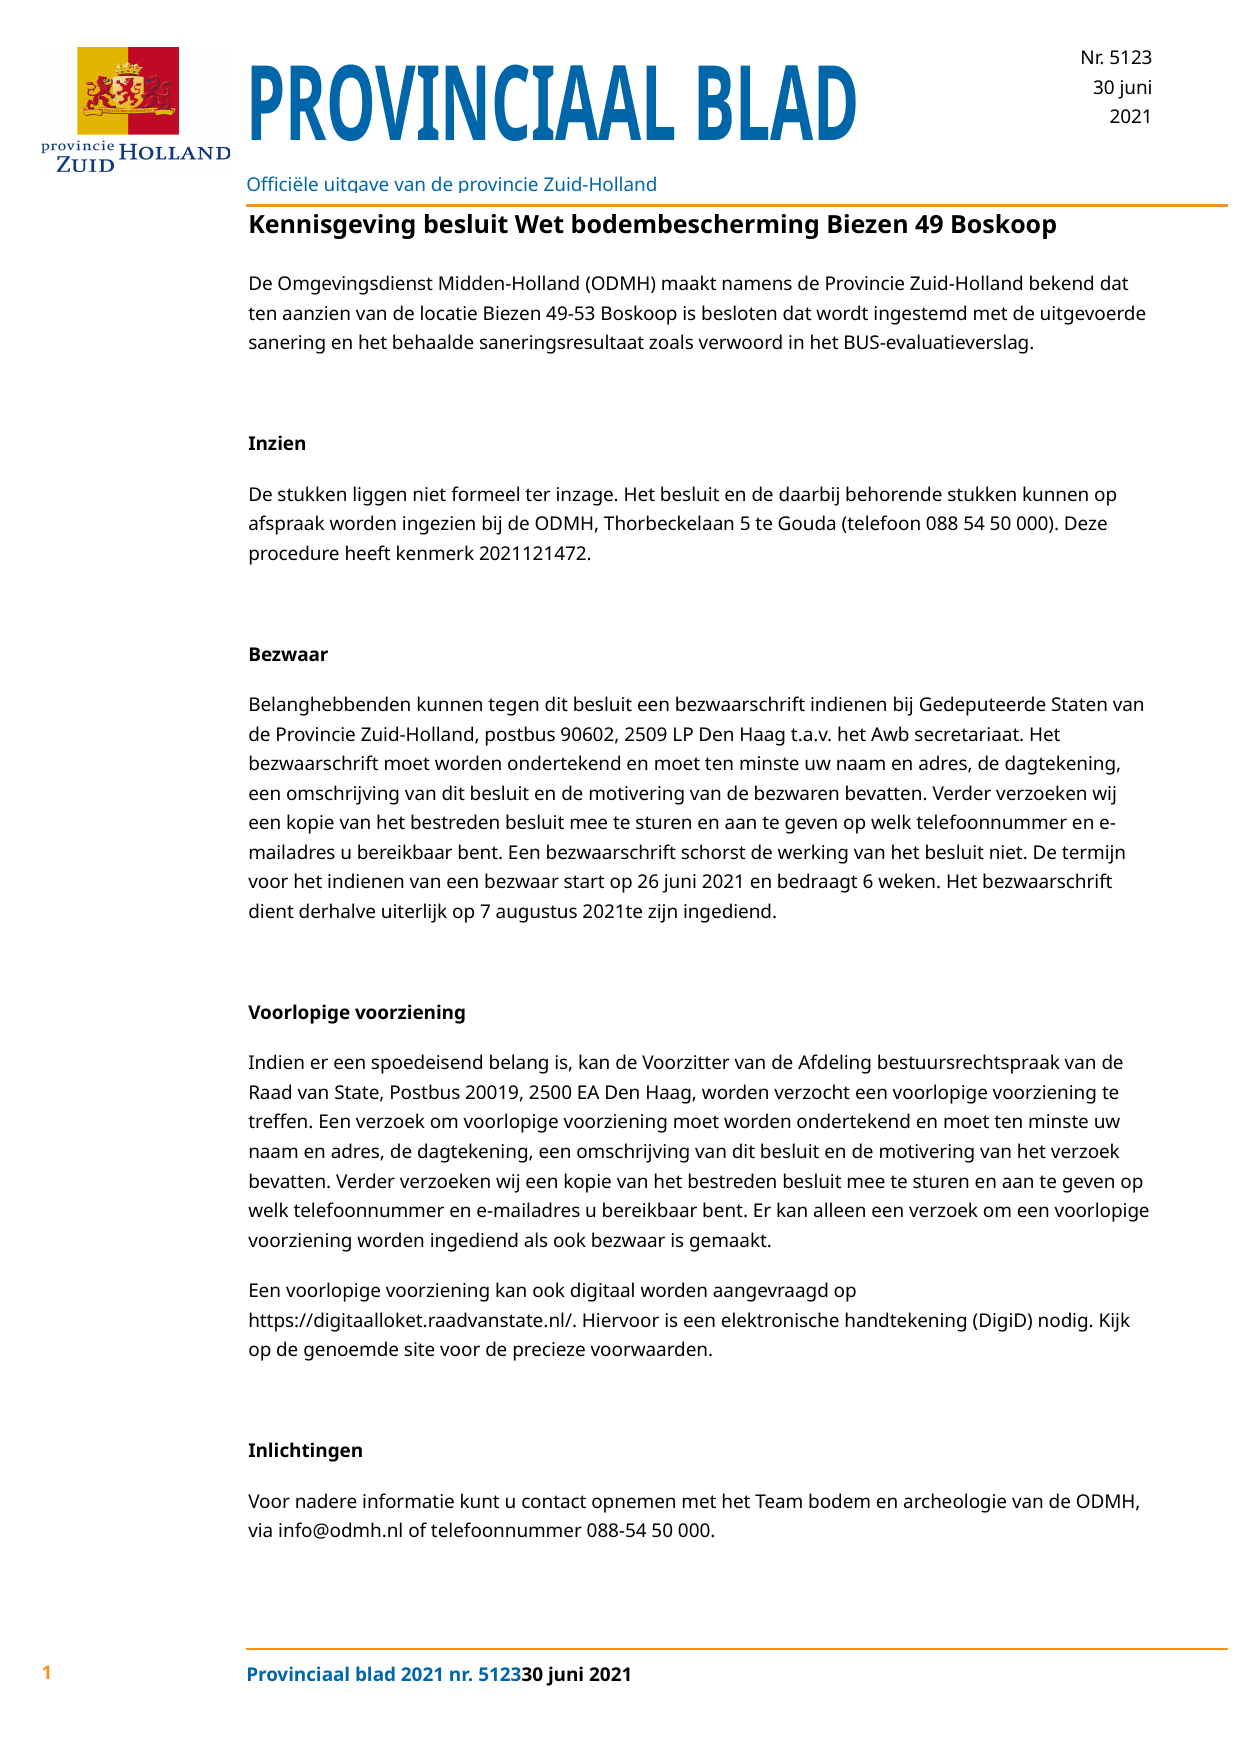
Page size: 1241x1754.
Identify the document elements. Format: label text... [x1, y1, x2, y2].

text Een voorlopige voorziening kan ook digitaal worden aangevraagd op https://digitaalloket.raadvanstate.nl/. Hiervoor is een elektronische handtekening (DigiD) nodig. Kijk op de genoemde site voor de precieze voorwaarden. [248, 1277, 1152, 1362]
text Voor nadere informatie kunt u contact opnemen met het Team bodem en archeologie van de ODMH, via info@odmh.nl of telefoonnummer 088-54 50 000. [248, 1488, 1152, 1543]
text Kennisgeving besluit Wet bodembescherming Biezen 49 Boskoop [248, 207, 1152, 241]
text De Omgevingsdienst Midden-Holland (ODMH) maakt namens de Provincie Zuid-Holland bekend dat ten aanzien van de locatie Biezen 49-53 Boskoop is besloten dat wordt ingestemd met de uitgevoerde sanering en het behaalde saneringsresultaat zoals verwoord in het BUS-evaluatieverslag. [248, 270, 1152, 355]
text Indien er een spoedeisend belang is, kan de Voorzitter van de Afdeling bestuursrechtspraak van de Raad van State, Postbus 20019, 2500 EA Den Haag, worden verzocht een voorlopige voorziening te treffen. Een verzoek om voorlopige voorziening moet worden ondertekend en moet ten minste uw naam en adres, de dagtekening, een omschrijving van dit besluit en de motivering van het verzoek bevatten. Verder verzoeken wij een kopie van het bestreden besluit mee te sturen en aan te geven op welk telefoonnummer en e-mailadres u bereikbaar bent. Er kan alleen een verzoek om een voorlopige voorziening worden ingediend als ook bezwaar is gemaakt. [248, 1049, 1152, 1253]
text Belanghebbenden kunnen tegen dit besluit een bezwaarschrift indienen bij Gedeputeerde Staten van de Provincie Zuid-Holland, postbus 90602, 2509 LP Den Haag t.a.v. het Awb secretariaat. Het bezwaarschrift moet worden ondertekend en moet ten minste uw naam en adres, de dagtekening, een omschrijving van dit besluit en de motivering van de bezwaren bevatten. Verder verzoeken wij een kopie van het bestreden besluit mee te sturen en aan te geven op welk telefoonnummer en e-mailadres u bereikbaar bent. Een bezwaarschrift schorst de werking van het besluit niet. De termijn voor het indienen van een bezwaar start op 26 juni 2021 en bedraagt 6 weken. Het bezwaarschrift dient derhalve uiterlijk op 7 augustus 2021te zijn ingediend. [248, 691, 1152, 924]
text Bezwaar [248, 641, 1152, 666]
picture [41, 47, 231, 172]
text Inzien [248, 430, 1152, 456]
text Inlichtingen [248, 1437, 1152, 1463]
text De stukken liggen niet formeel ter inzage. Het besluit en de daarbij behorende stukken kunnen op afspraak worden ingezien bij de ODMH, Thorbeckelaan 5 te Gouda (telefoon 088 54 50 000). Deze procedure heeft kenmerk 2021121472. [248, 481, 1152, 566]
text Voorlopige voorziening [248, 999, 1152, 1025]
